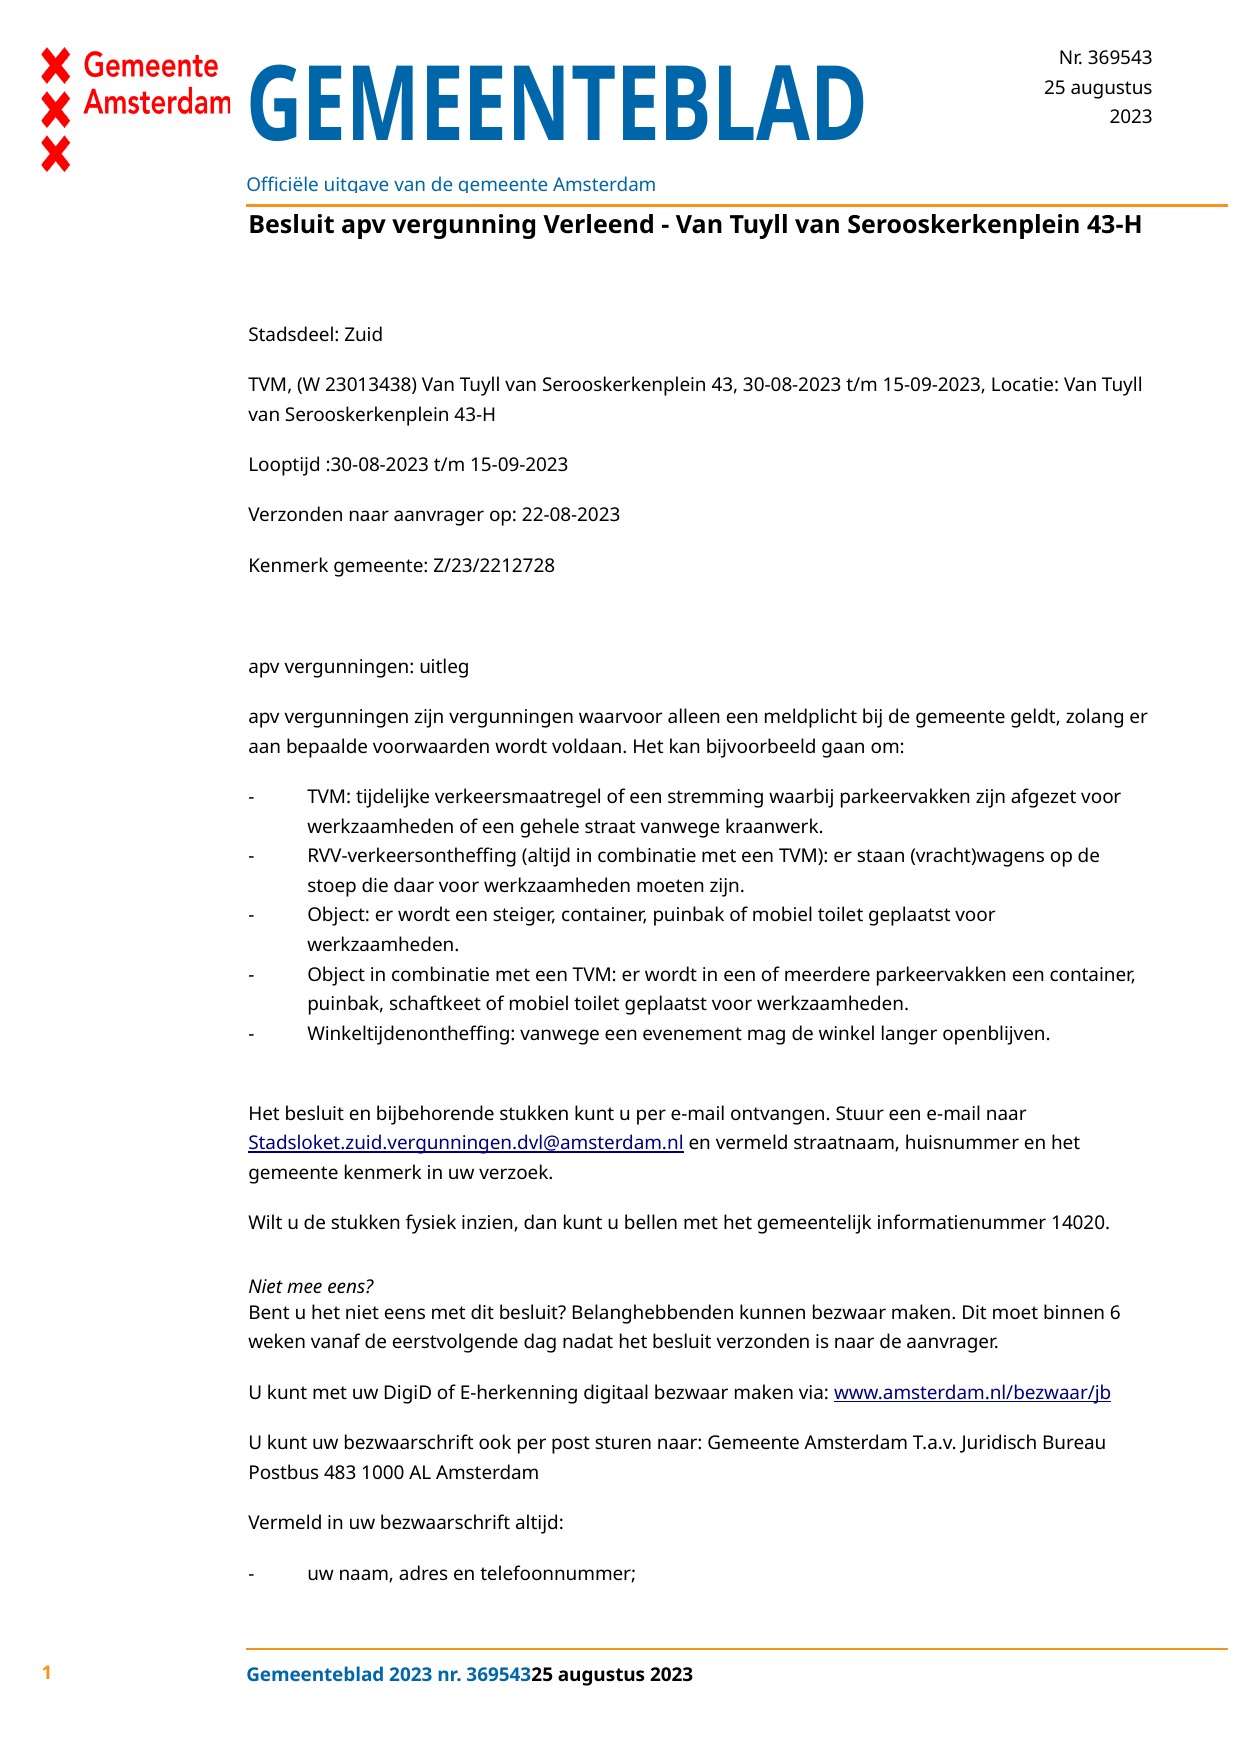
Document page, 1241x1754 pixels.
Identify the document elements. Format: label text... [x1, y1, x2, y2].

text Looptijd :30-08-2023 t/m 15-09-2023 [248, 451, 1152, 477]
text Niet mee eens? [248, 1273, 1152, 1299]
text U kunt met uw DigiD of E-herkenning digitaal bezwaar maken via: www.amsterdam.nl/bezwaar/jb [248, 1379, 1152, 1405]
list RVV-verkeersontheffing (altijd in combinatie met een TVM): er staan (vracht)wagens op de stoep die daar voor werkzaamheden moeten zijn. [248, 842, 1152, 898]
list Object: er wordt een steiger, container, puinbak of mobiel toilet geplaatst voor werkzaamheden. [248, 902, 1152, 957]
picture [41, 47, 231, 172]
text TVM, (W 23013438) Van Tuyll van Serooskerkenplein 43, 30-08-2023 t/m 15-09-2023, Locatie: Van Tuyll van Serooskerkenplein 43-H [248, 371, 1152, 426]
text Wilt u de stukken fysiek inzien, dan kunt u bellen met het gemeentelijk informatienummer 14020. [248, 1209, 1152, 1235]
list Object in combinatie met een TVM: er wordt in een of meerdere parkeervakken een container, puinbak, schaftkeet of mobiel toilet geplaatst voor werkzaamheden. [248, 961, 1152, 1016]
text Het besluit en bijbehorende stukken kunt u per e-mail ontvangen. Stuur een e-mail naar Stadsloket.zuid.vergunningen.dvl@amsterdam.nl en vermeld straatnaam, huisnummer en het gemeente kenmerk in uw verzoek. [248, 1100, 1152, 1185]
list uw naam, adres en telefoonnummer; [248, 1560, 1152, 1586]
text Stadsdeel: Zuid [248, 321, 1152, 346]
text Vermeld in uw bezwaarschrift altijd: [248, 1509, 1152, 1535]
text apv vergunningen zijn vergunningen waarvoor alleen een meldplicht bij de gemeente geldt, zolang er aan bepaalde voorwaarden wordt voldaan. Het kan bijvoorbeeld gaan om: [248, 703, 1152, 758]
list TVM: tijdelijke verkeersmaatregel of een stremming waarbij parkeervakken zijn afgezet voor werkzaamheden of een gehele straat vanwege kraanwerk. [248, 783, 1152, 838]
text apv vergunningen: uitleg [248, 653, 1152, 678]
text U kunt uw bezwaarschrift ook per post sturen naar: Gemeente Amsterdam T.a.v. Juridisch Bureau Postbus 483 1000 AL Amsterdam [248, 1429, 1152, 1485]
text Kenmerk gemeente: Z/23/2212728 [248, 552, 1152, 578]
text Verzonden naar aanvrager op: 22-08-2023 [248, 502, 1152, 527]
text Besluit apv vergunning Verleend - Van Tuyll van Serooskerkenplein 43-H [248, 207, 1152, 241]
list Winkeltijdenontheffing: vanwege een evenement mag de winkel langer openblijven. [248, 1020, 1152, 1046]
text Bent u het niet eens met dit besluit? Belanghebbenden kunnen bezwaar maken. Dit moet binnen 6 weken vanaf de eerstvolgende dag nadat het besluit verzonden is naar de aanvrager. [248, 1299, 1152, 1354]
